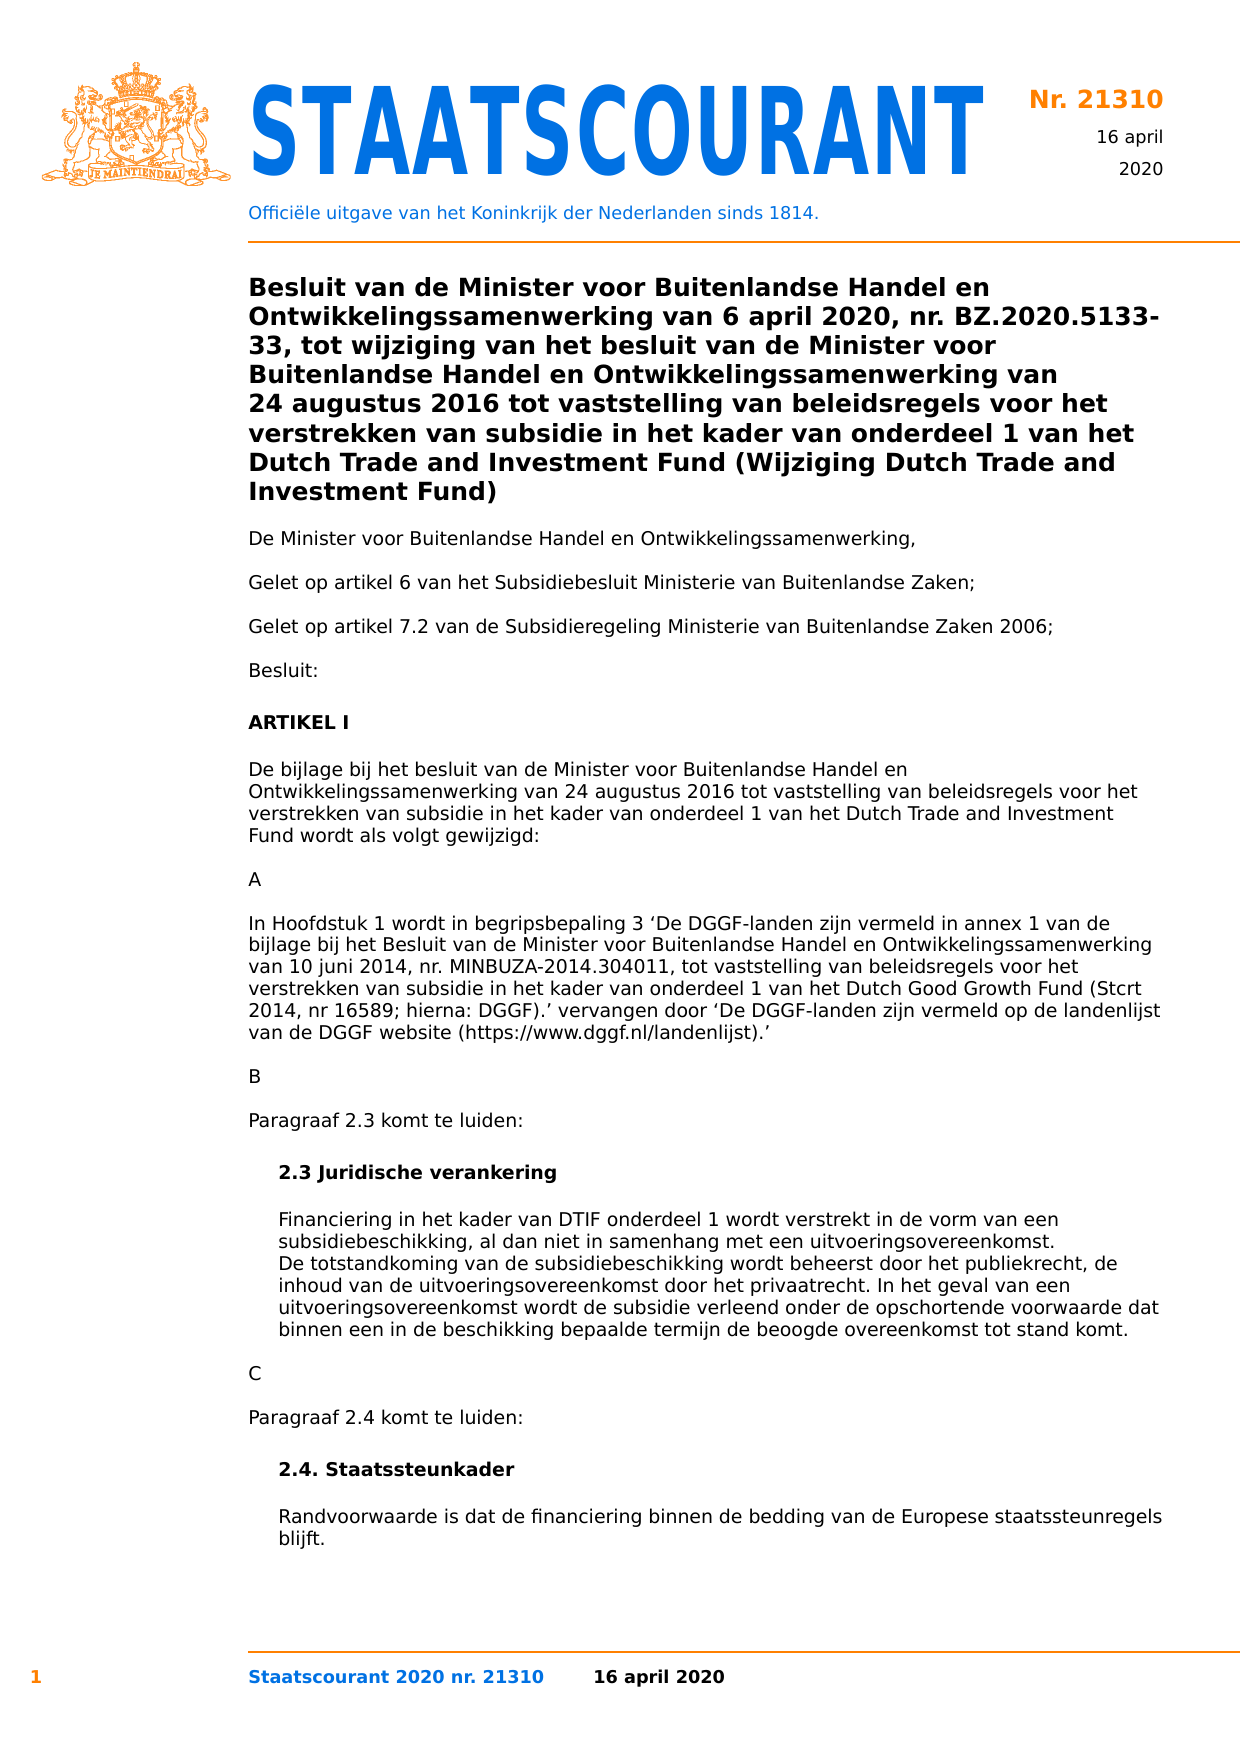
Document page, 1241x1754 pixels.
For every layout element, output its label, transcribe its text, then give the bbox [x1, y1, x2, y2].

text Besluit: [248, 660, 1163, 682]
subtitle 2.4. Staatssteunkader [278, 1458, 1163, 1481]
text A [248, 868, 1163, 891]
table_header STAATSCOURANT [248, 62, 998, 203]
table_header [25, 62, 248, 241]
text Randvoorwaarde is dat de financiering binnen de bedding van de Europese staatssteunregels blijft. [278, 1506, 1163, 1549]
subtitle 2.3 Juridische verankering [278, 1162, 1163, 1184]
text De totstandkoming van de subsidiebeschikking wordt beheerst door het publiekrecht, de inhoud van de uitvoeringsovereenkomst door het privaatrecht. In het geval van een uitvoeringsovereenkomst wordt de subsidie verleend onder de opschortende voorwaarde dat binnen een in de beschikking bepaalde termijn de beoogde overeenkomst tot stand komt. [278, 1253, 1163, 1341]
text In Hoofdstuk 1 wordt in begripsbepaling 3 ‘De DGGF-landen zijn vermeld in annex 1 van de bijlage bij het Besluit van de Minister voor Buitenlandse Handel en Ontwikkelingssamenwerking van 10 juni 2014, nr. MINBUZA-2014.304011, tot vaststelling van beleidsregels voor het verstrekken van subsidie in het kader van onderdeel 1 van het Dutch Good Growth Fund (Stcrt 2014, nr 16589; hierna: DGGF).’ vervangen door ‘De DGGF-landen zijn vermeld op de landenlijst van de DGGF website (https://www.dggf.nl/landenlijst).’ [248, 912, 1163, 1044]
table_cell 2020 [998, 153, 1240, 203]
picture [41, 62, 231, 186]
text De bijlage bij het besluit van de Minister voor Buitenlandse Handel en Ontwikkelingssamenwerking van 24 augustus 2016 tot vaststelling van beleidsregels voor het verstrekken van subsidie in het kader van onderdeel 1 van het Dutch Trade and Investment Fund wordt als volgt gewijzigd: [248, 759, 1163, 847]
subtitle Besluit van de Minister voor Buitenlandse Handel en Ontwikkelingssamenwerking van 6 april 2020, nr. BZ.2020.5133-33, tot wijziging van het besluit van de Minister voor Buitenlandse Handel en Ontwikkelingssamenwerking van 24 augustus 2016 tot vaststelling van beleidsregels voor het verstrekken van subsidie in het kader van onderdeel 1 van het Dutch Trade and Investment Fund (Wijziging Dutch Trade and Investment Fund) [248, 273, 1163, 506]
text Gelet op artikel 6 van het Subsidiebesluit Ministerie van Buitenlandse Zaken; [248, 572, 1163, 594]
text C [248, 1363, 1163, 1385]
table_cell Officiële uitgave van het Koninkrijk der Nederlanden sinds 1814. [248, 203, 1240, 241]
text Paragraaf 2.4 komt te luiden: [248, 1407, 1163, 1428]
text Financiering in het kader van DTIF onderdeel 1 wordt verstrekt in de vorm van een subsidiebeschikking, al dan niet in samenhang met een uitvoeringsovereenkomst. [278, 1209, 1163, 1253]
text B [248, 1066, 1163, 1088]
text De Minister voor Buitenlandse Handel en Ontwikkelingssamenwerking, [248, 528, 1163, 550]
subtitle ARTIKEL I [248, 712, 1163, 734]
table_header Nr. 21310 [998, 62, 1240, 121]
text Paragraaf 2.3 komt te luiden: [248, 1110, 1163, 1132]
text Gelet op artikel 7.2 van de Subsidieregeling Ministerie van Buitenlandse Zaken 2006; [248, 616, 1163, 638]
table_cell 16 april [998, 121, 1240, 153]
